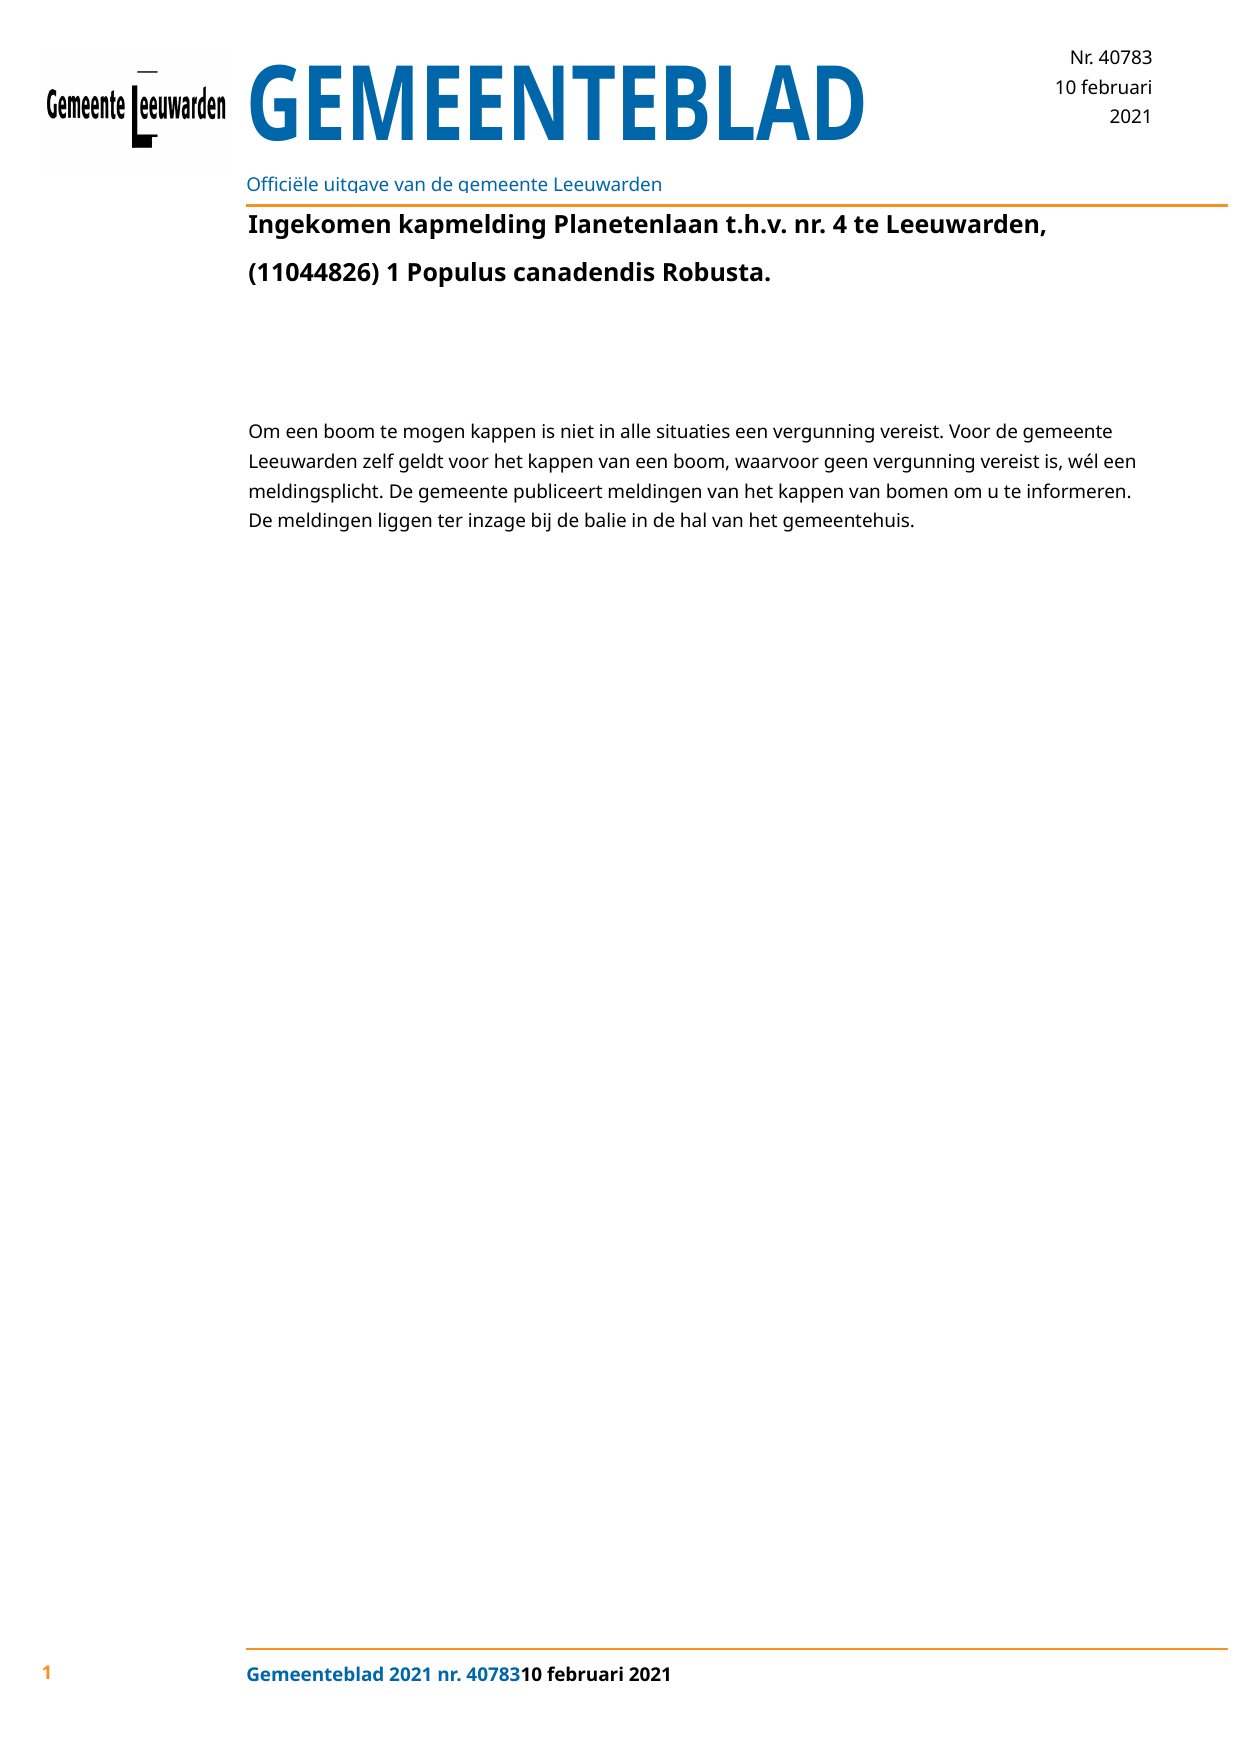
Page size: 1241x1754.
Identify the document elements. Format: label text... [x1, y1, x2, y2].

picture [41, 47, 231, 172]
text Om een boom te mogen kappen is niet in alle situaties een vergunning vereist. Voor de gemeente Leeuwarden zelf geldt voor het kappen van een boom, waarvoor geen vergunning vereist is, wél een meldingsplicht. De gemeente publiceert meldingen van het kappen van bomen om u te informeren. De meldingen liggen ter inzage bij de balie in de hal van het gemeentehuis. [248, 419, 1152, 533]
text Ingekomen kapmelding Planetenlaan t.h.v. nr. 4 te Leeuwarden, (11044826) 1 Populus canadendis Robusta. [248, 207, 1152, 288]
